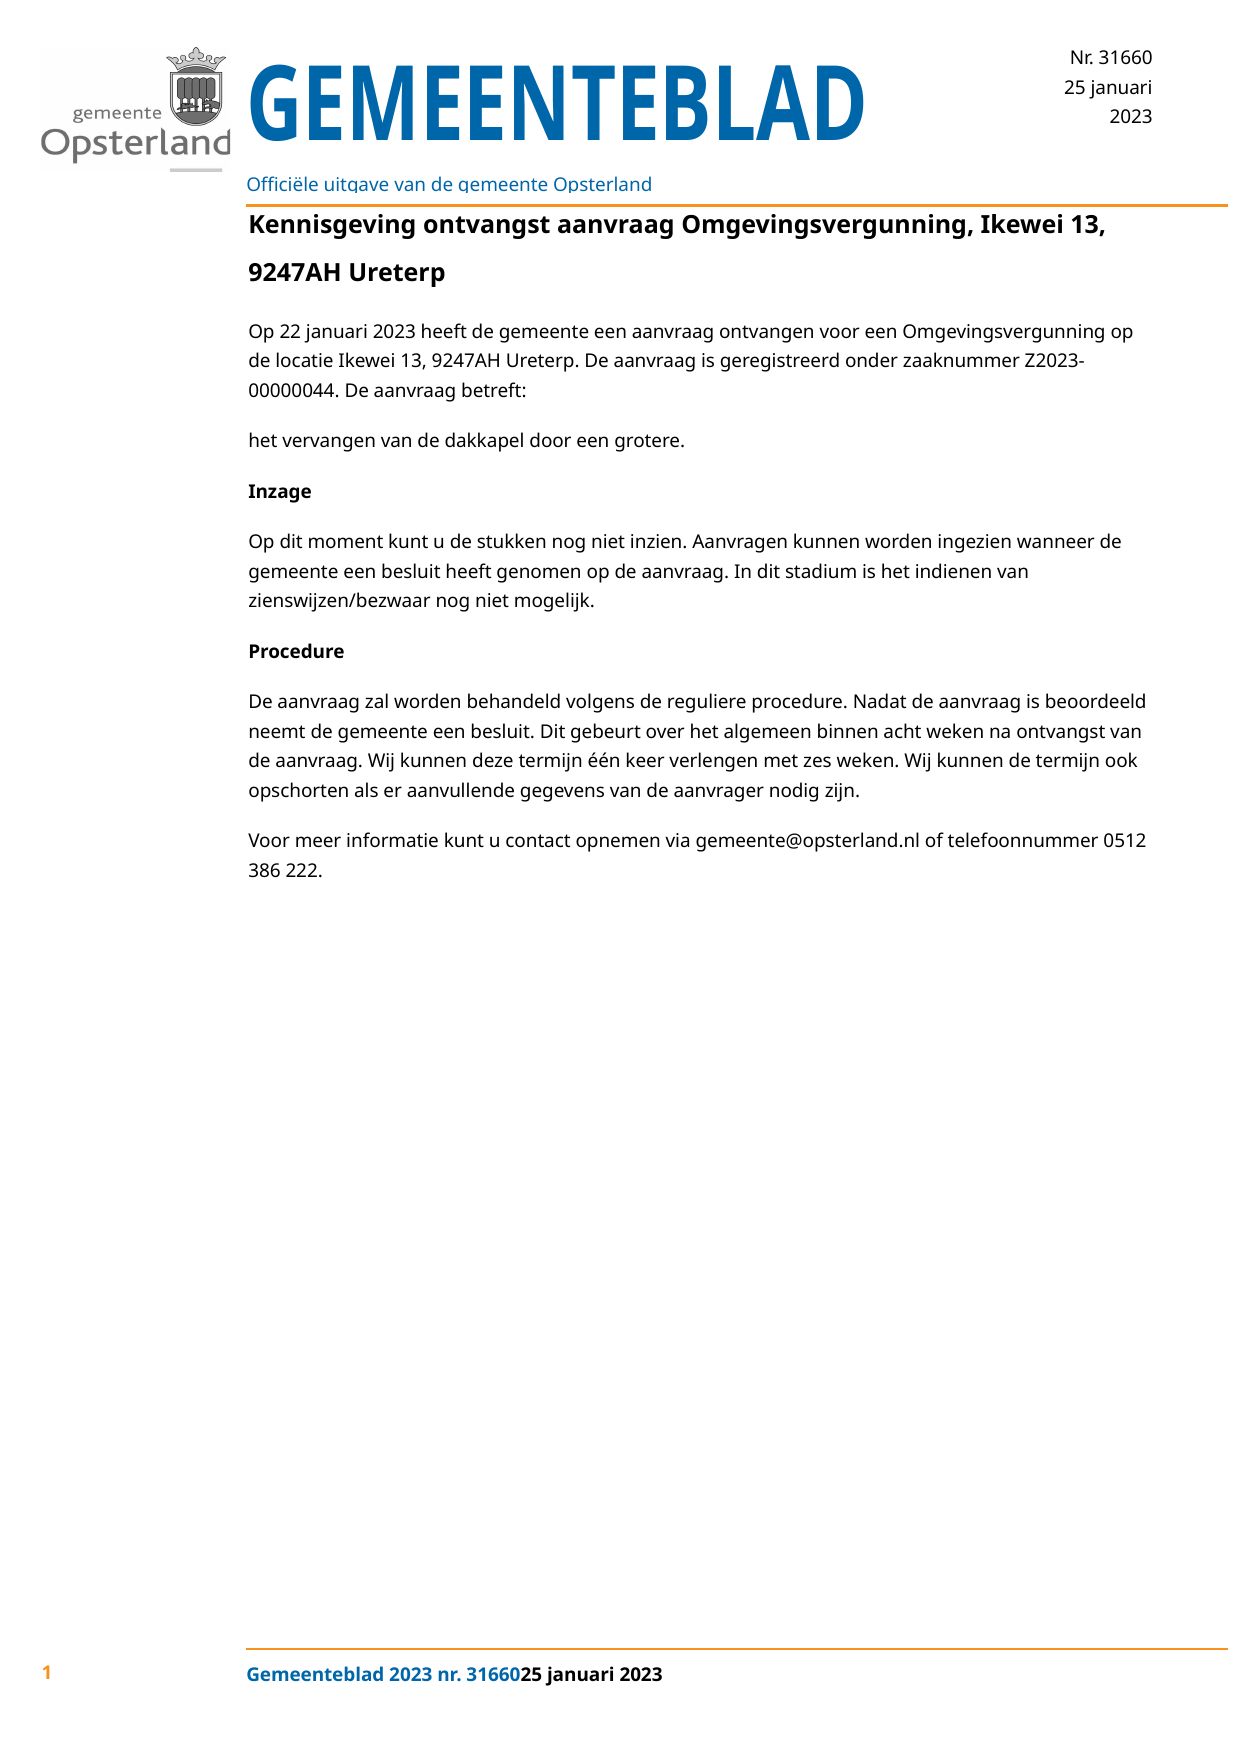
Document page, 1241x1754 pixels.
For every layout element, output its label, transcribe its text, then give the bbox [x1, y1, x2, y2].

text Op dit moment kunt u de stukken nog niet inzien. Aanvragen kunnen worden ingezien wanneer de gemeente een besluit heeft genomen op de aanvraag. In dit stadium is het indienen van zienswijzen/bezwaar nog niet mogelijk. [248, 528, 1152, 613]
picture [41, 47, 231, 172]
text De aanvraag zal worden behandeld volgens de reguliere procedure. Nadat de aanvraag is beoordeeld neemt de gemeente een besluit. Dit gebeurt over het algemeen binnen acht weken na ontvangst van de aanvraag. Wij kunnen deze termijn één keer verlengen met zes weken. Wij kunnen de termijn ook opschorten als er aanvullende gegevens van de aanvrager nodig zijn. [248, 688, 1152, 803]
text Kennisgeving ontvangst aanvraag Omgevingsvergunning, Ikewei 13, 9247AH Ureterp [248, 207, 1152, 288]
text Inzage [248, 478, 1152, 504]
text Op 22 januari 2023 heeft de gemeente een aanvraag ontvangen voor een Omgevingsvergunning op de locatie Ikewei 13, 9247AH Ureterp. De aanvraag is geregistreerd onder zaaknummer Z2023-00000044. De aanvraag betreft: [248, 318, 1152, 403]
text Voor meer informatie kunt u contact opnemen via gemeente@opsterland.nl of telefoonnummer 0512 386 222. [248, 827, 1152, 883]
text Procedure [248, 638, 1152, 664]
text het vervangen van de dakkapel door een grotere. [248, 427, 1152, 453]
